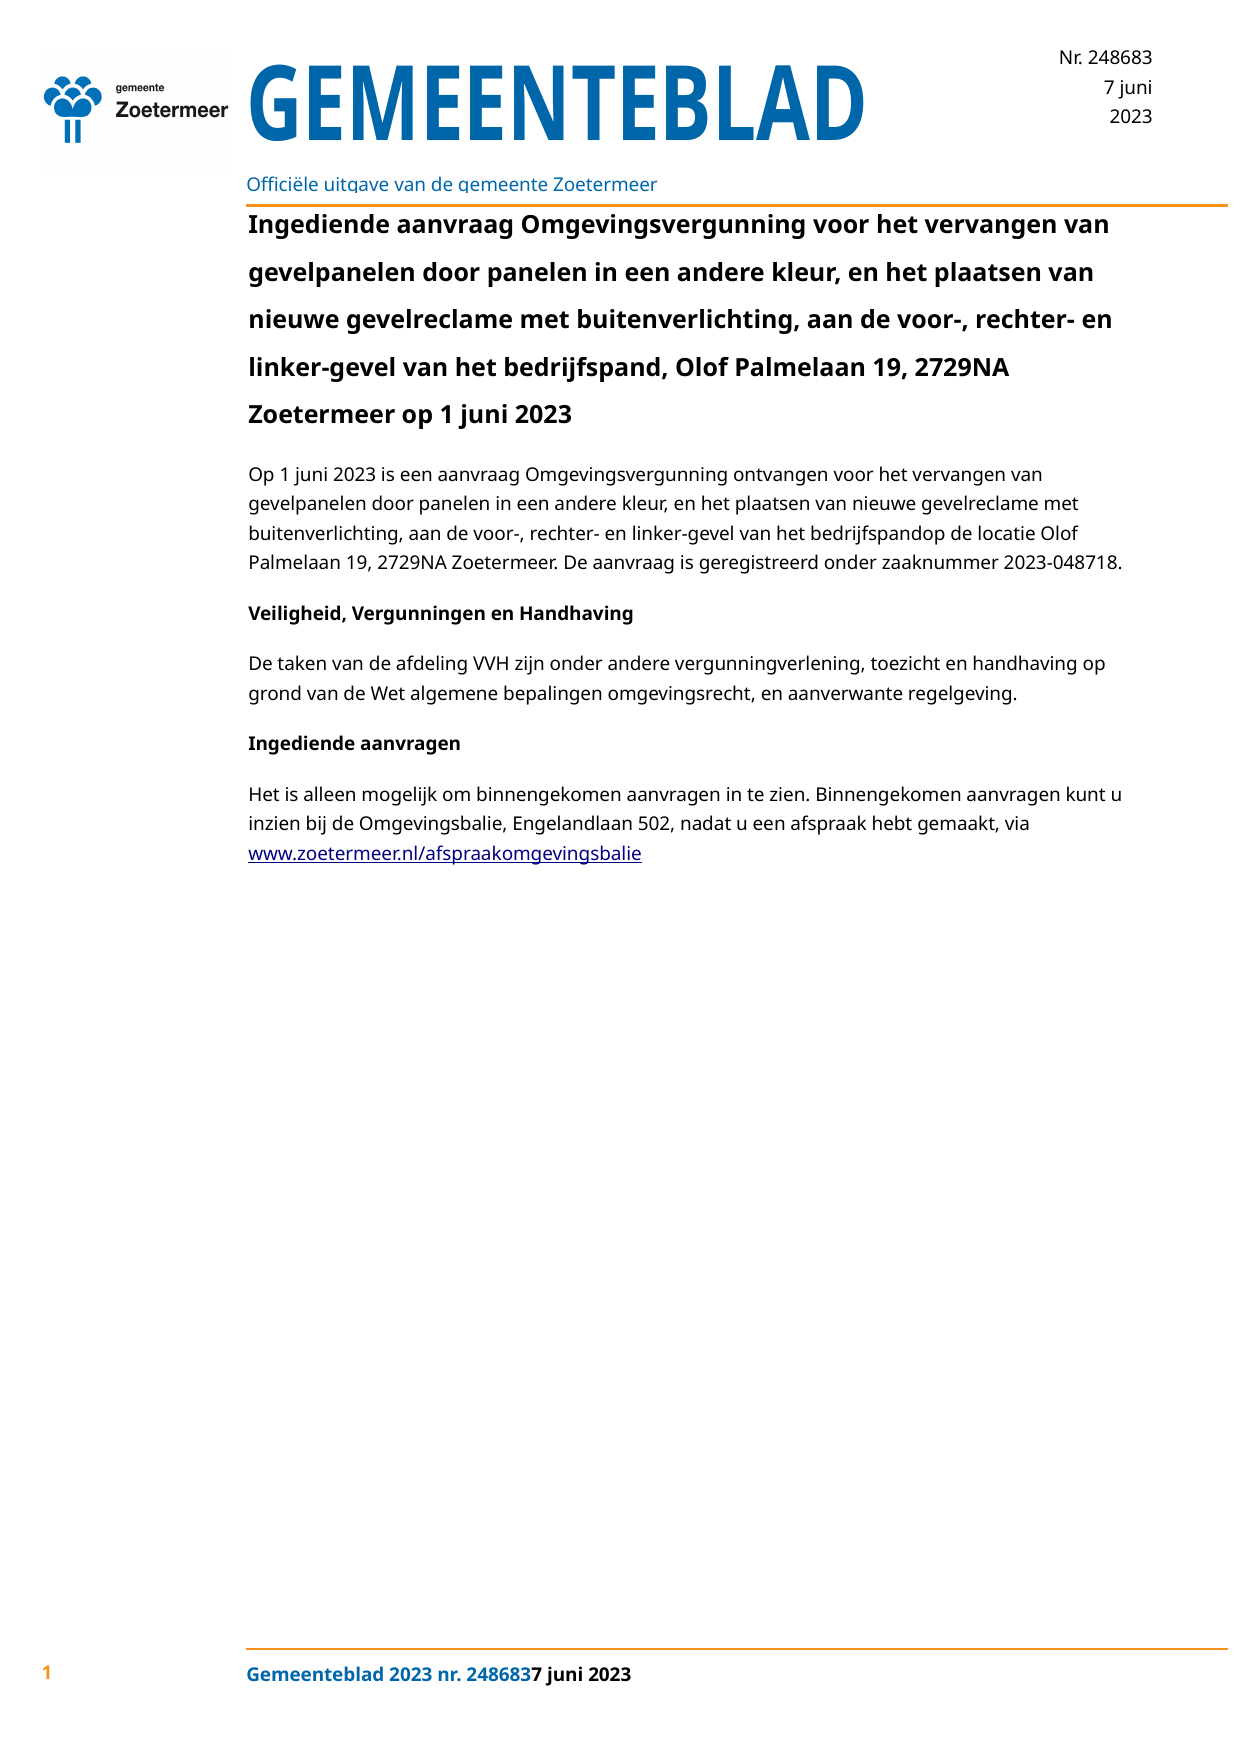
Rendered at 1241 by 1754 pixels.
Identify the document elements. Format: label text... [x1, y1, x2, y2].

text Ingediende aanvraag Omgevingsvergunning voor het vervangen van gevelpanelen door panelen in een andere kleur, en het plaatsen van nieuwe gevelreclame met buitenverlichting, aan de voor-, rechter- en linker-gevel van het bedrijfspand, Olof Palmelaan 19, 2729NA Zoetermeer op 1 juni 2023 [248, 207, 1152, 431]
text Het is alleen mogelijk om binnengekomen aanvragen in te zien. Binnengekomen aanvragen kunt u inzien bij de Omgevingsbalie, Engelandlaan 502, nadat u een afspraak hebt gemaakt, via www.zoetermeer.nl/afspraakomgevingsbalie [248, 781, 1152, 866]
picture [41, 47, 231, 172]
text Op 1 juni 2023 is een aanvraag Omgevingsvergunning ontvangen voor het vervangen van gevelpanelen door panelen in een andere kleur, en het plaatsen van nieuwe gevelreclame met buitenverlichting, aan de voor-, rechter- en linker-gevel van het bedrijfspandop de locatie Olof Palmelaan 19, 2729NA Zoetermeer. De aanvraag is geregistreerd onder zaaknummer 2023-048718. [248, 461, 1152, 575]
text Ingediende aanvragen [248, 730, 1152, 756]
text De taken van de afdeling VVH zijn onder andere vergunningverlening, toezicht en handhaving op grond van de Wet algemene bepalingen omgevingsrecht, en aanverwante regelgeving. [248, 650, 1152, 706]
text Veiligheid, Vergunningen en Handhaving [248, 600, 1152, 626]
